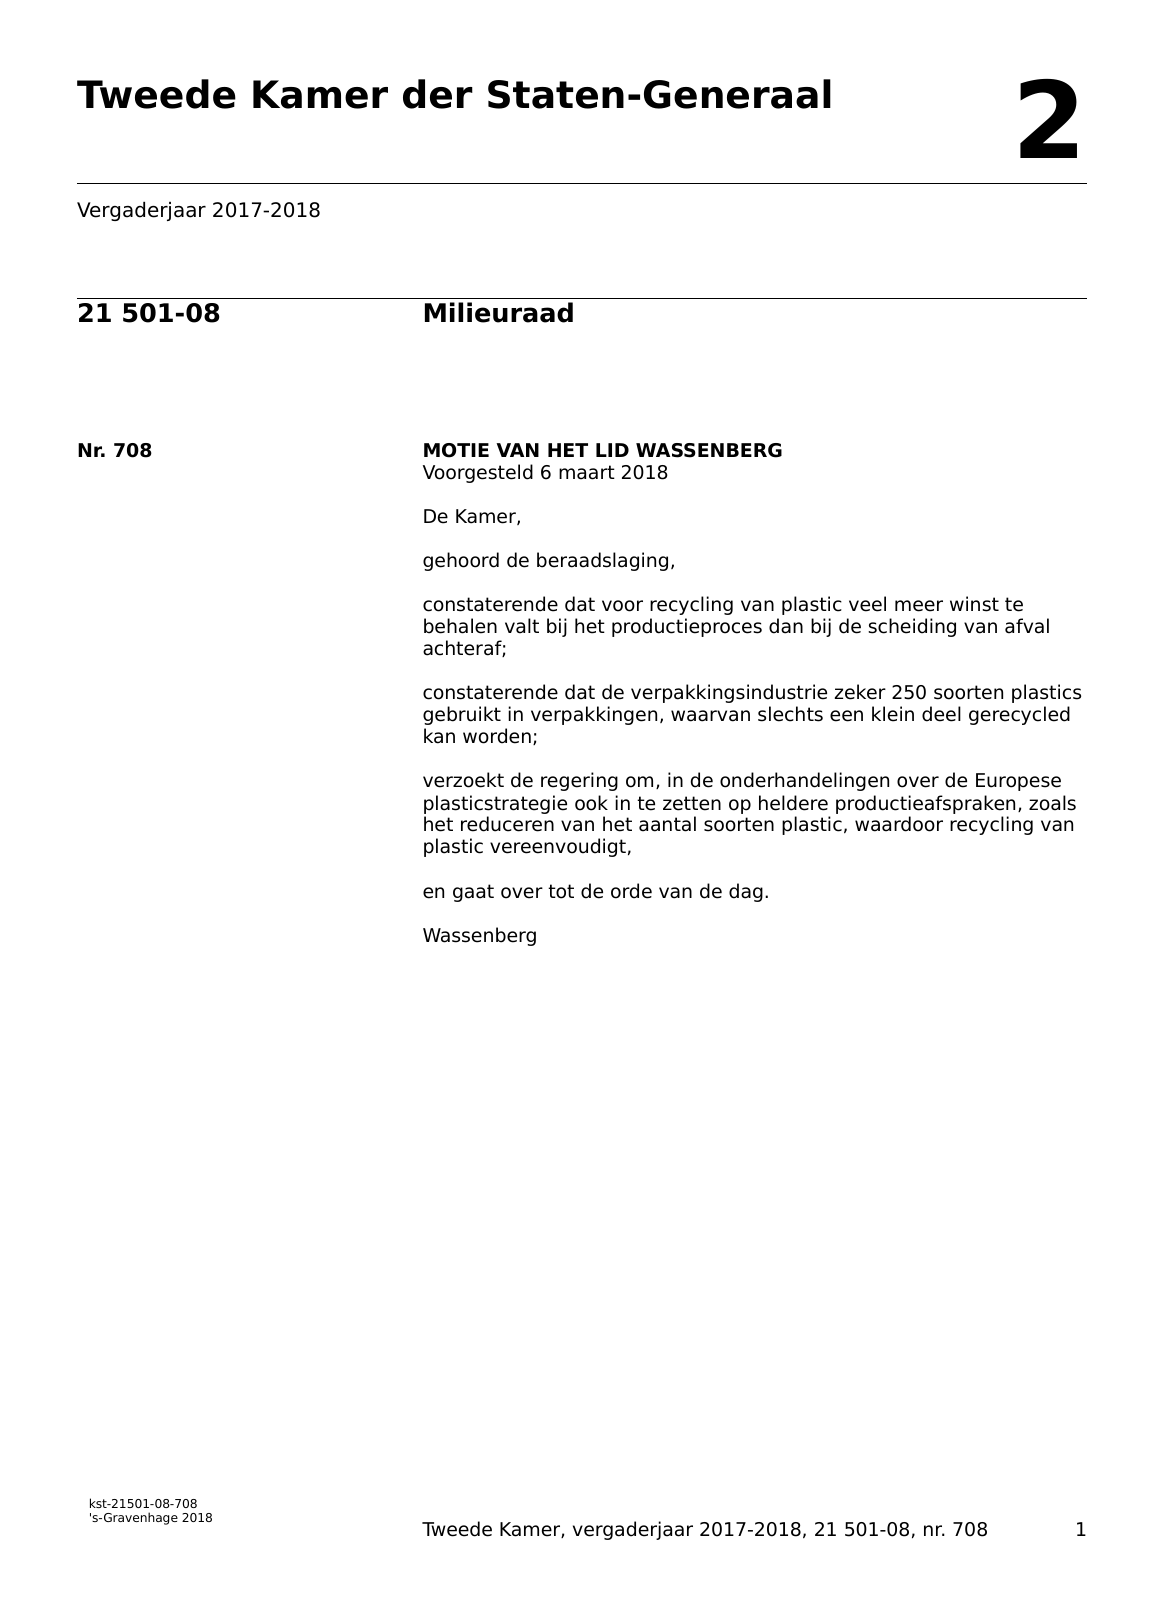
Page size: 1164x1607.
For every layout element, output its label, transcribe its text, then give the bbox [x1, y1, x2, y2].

text verzoekt de regering om, in de onderhandelingen over de Europese plasticstrategie ook in te zetten op heldere productieafspraken, zoals het reduceren van het aantal soorten plastic, waardoor recycling van plastic vereenvoudigt, [422, 770, 1087, 858]
text constaterende dat de verpakkingsindustrie zeker 250 soorten plastics gebruikt in verpakkingen, waarvan slechts een klein deel gerecycled kan worden; [422, 682, 1087, 748]
text De Kamer, [422, 506, 1087, 528]
subtitle 21 501-08 Milieuraad [77, 299, 1087, 329]
text Wassenberg [422, 925, 1087, 947]
table_header 2 [886, 59, 1087, 183]
table_header Tweede Kamer der Staten-Generaal [77, 59, 886, 183]
subtitle Nr. 708 MOTIE VAN HET LID WASSENBERG [77, 440, 1087, 462]
text constaterende dat voor recycling van plastic veel meer winst te behalen valt bij het productieproces dan bij de scheiding van afval achteraf; [422, 594, 1087, 660]
text 's-Gravenhage 2018 [88, 1511, 323, 1525]
text en gaat over tot de orde van de dag. [422, 881, 1087, 902]
text Voorgesteld 6 maart 2018 [422, 462, 1087, 484]
table_cell Vergaderjaar 2017-2018 [77, 184, 1087, 298]
text kst-21501-08-708 [88, 1497, 323, 1511]
text gehoord de beraadslaging, [422, 550, 1087, 572]
